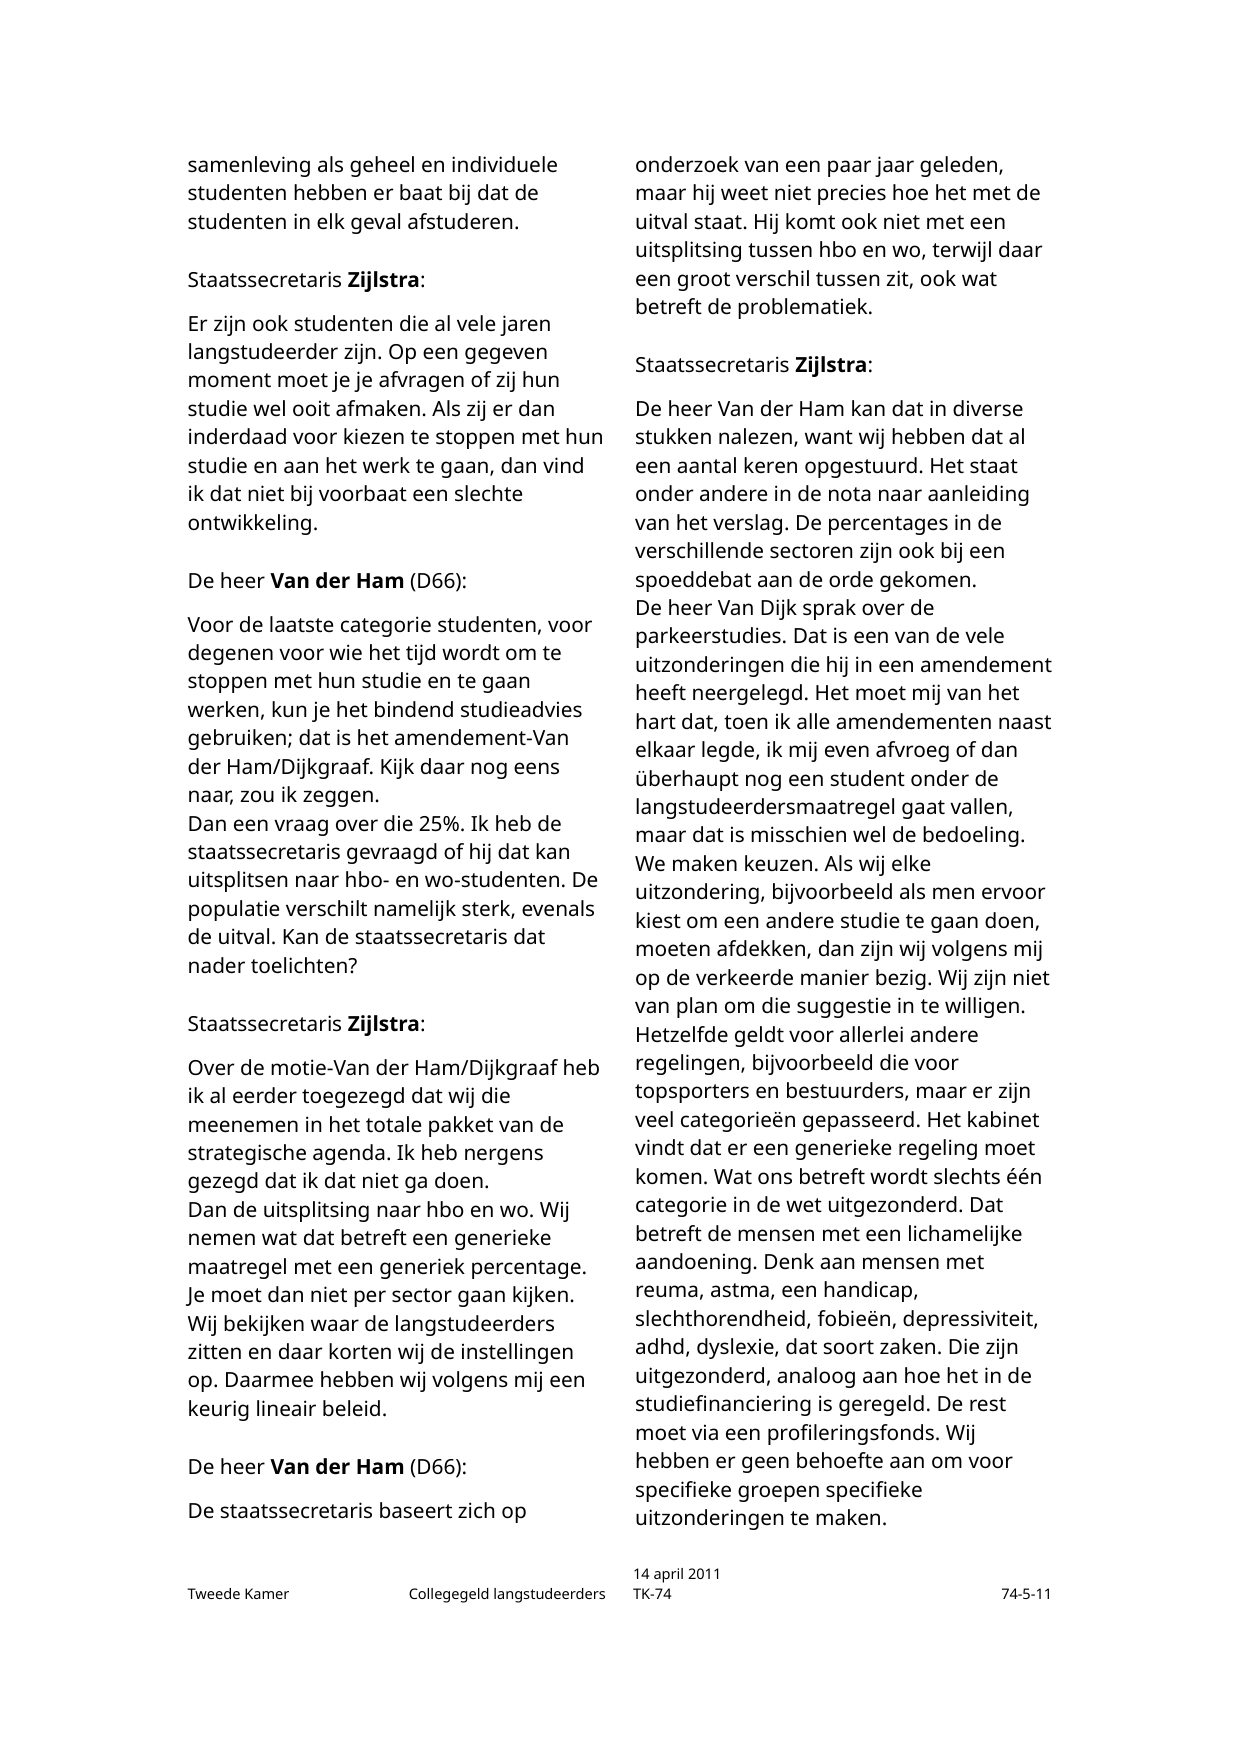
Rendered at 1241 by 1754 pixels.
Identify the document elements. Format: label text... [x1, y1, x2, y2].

text Dan de uitsplitsing naar hbo en wo. Wij nemen wat dat betreft een generieke maatregel met een generiek percentage. Je moet dan niet per sector gaan kijken. Wij bekijken waar de langstudeerders zitten en daar korten wij de instellingen op. Daarmee hebben wij volgens mij een keurig lineair beleid. [187, 1195, 605, 1422]
text onderzoek van een paar jaar geleden, maar hij weet niet precies hoe het met de uitval staat. Hij komt ook niet met een uitsplitsing tussen hbo en wo, terwijl daar een groot verschil tussen zit, ook wat betreft de problematiek. [635, 150, 1053, 321]
text De staatssecretaris baseert zich op [187, 1496, 605, 1524]
text Voor de laatste categorie studenten, voor degenen voor wie het tijd wordt om te stoppen met hun studie en te gaan werken, kun je het bindend studieadvies gebruiken; dat is het amendement-Van der Ham/Dijkgraaf. Kijk daar nog eens naar, zou ik zeggen. [187, 610, 605, 809]
text De heer Van der Ham (D66): [187, 1452, 605, 1481]
text samenleving als geheel en individuele studenten hebben er baat bij dat de studenten in elk geval afstuderen. [187, 150, 605, 235]
text De heer Van der Ham kan dat in diverse stukken nalezen, want wij hebben dat al een aantal keren opgestuurd. Het staat onder andere in de nota naar aanleiding van het verslag. De percentages in de verschillende sectoren zijn ook bij een spoeddebat aan de orde gekomen. [635, 394, 1053, 593]
text Staatssecretaris Zijlstra: [187, 265, 605, 294]
text Staatssecretaris Zijlstra: [187, 1009, 605, 1038]
text Over de motie-Van der Ham/Dijkgraaf heb ik al eerder toegezegd dat wij die meenemen in het totale pakket van de strategische agenda. Ik heb nergens gezegd dat ik dat niet ga doen. [187, 1053, 605, 1195]
text Staatssecretaris Zijlstra: [635, 351, 1053, 379]
text De heer Van Dijk sprak over de parkeerstudies. Dat is een van de vele uitzonderingen die hij in een amendement heeft neergelegd. Het moet mij van het hart dat, toen ik alle amendementen naast elkaar legde, ik mij even afvroeg of dan überhaupt nog een student onder de langstudeerdersmaatregel gaat vallen, maar dat is misschien wel de bedoeling. We maken keuzen. Als wij elke uitzondering, bijvoorbeeld als men ervoor kiest om een andere studie te gaan doen, moeten afdekken, dan zijn wij volgens mij op de verkeerde manier bezig. Wij zijn niet van plan om die suggestie in te willigen. Hetzelfde geldt voor allerlei andere regelingen, bijvoorbeeld die voor topsporters en bestuurders, maar er zijn veel categorieën gepasseerd. Het kabinet vindt dat er een generieke regeling moet komen. Wat ons betreft wordt slechts één categorie in de wet uitgezonderd. Dat betreft de mensen met een lichamelijke aandoening. Denk aan mensen met reuma, astma, een handicap, slechthorendheid, fobieën, depressiviteit, adhd, dyslexie, dat soort zaken. Die zijn uitgezonderd, analoog aan hoe het in de studiefinanciering is geregeld. De rest moet via een profileringsfonds. Wij hebben er geen behoefte aan om voor specifieke groepen specifieke uitzonderingen te maken. [635, 593, 1053, 1532]
text De heer Van der Ham (D66): [187, 566, 605, 595]
text Er zijn ook studenten die al vele jaren langstudeerder zijn. Op een gegeven moment moet je je afvragen of zij hun studie wel ooit afmaken. Als zij er dan inderdaad voor kiezen te stoppen met hun studie en aan het werk te gaan, dan vind ik dat niet bij voorbaat een slechte ontwikkeling. [187, 309, 605, 536]
text Dan een vraag over die 25%. Ik heb de staatssecretaris gevraagd of hij dat kan uitsplitsen naar hbo- en wo-studenten. De populatie verschilt namelijk sterk, evenals de uitval. Kan de staatssecretaris dat nader toelichten? [187, 809, 605, 979]
